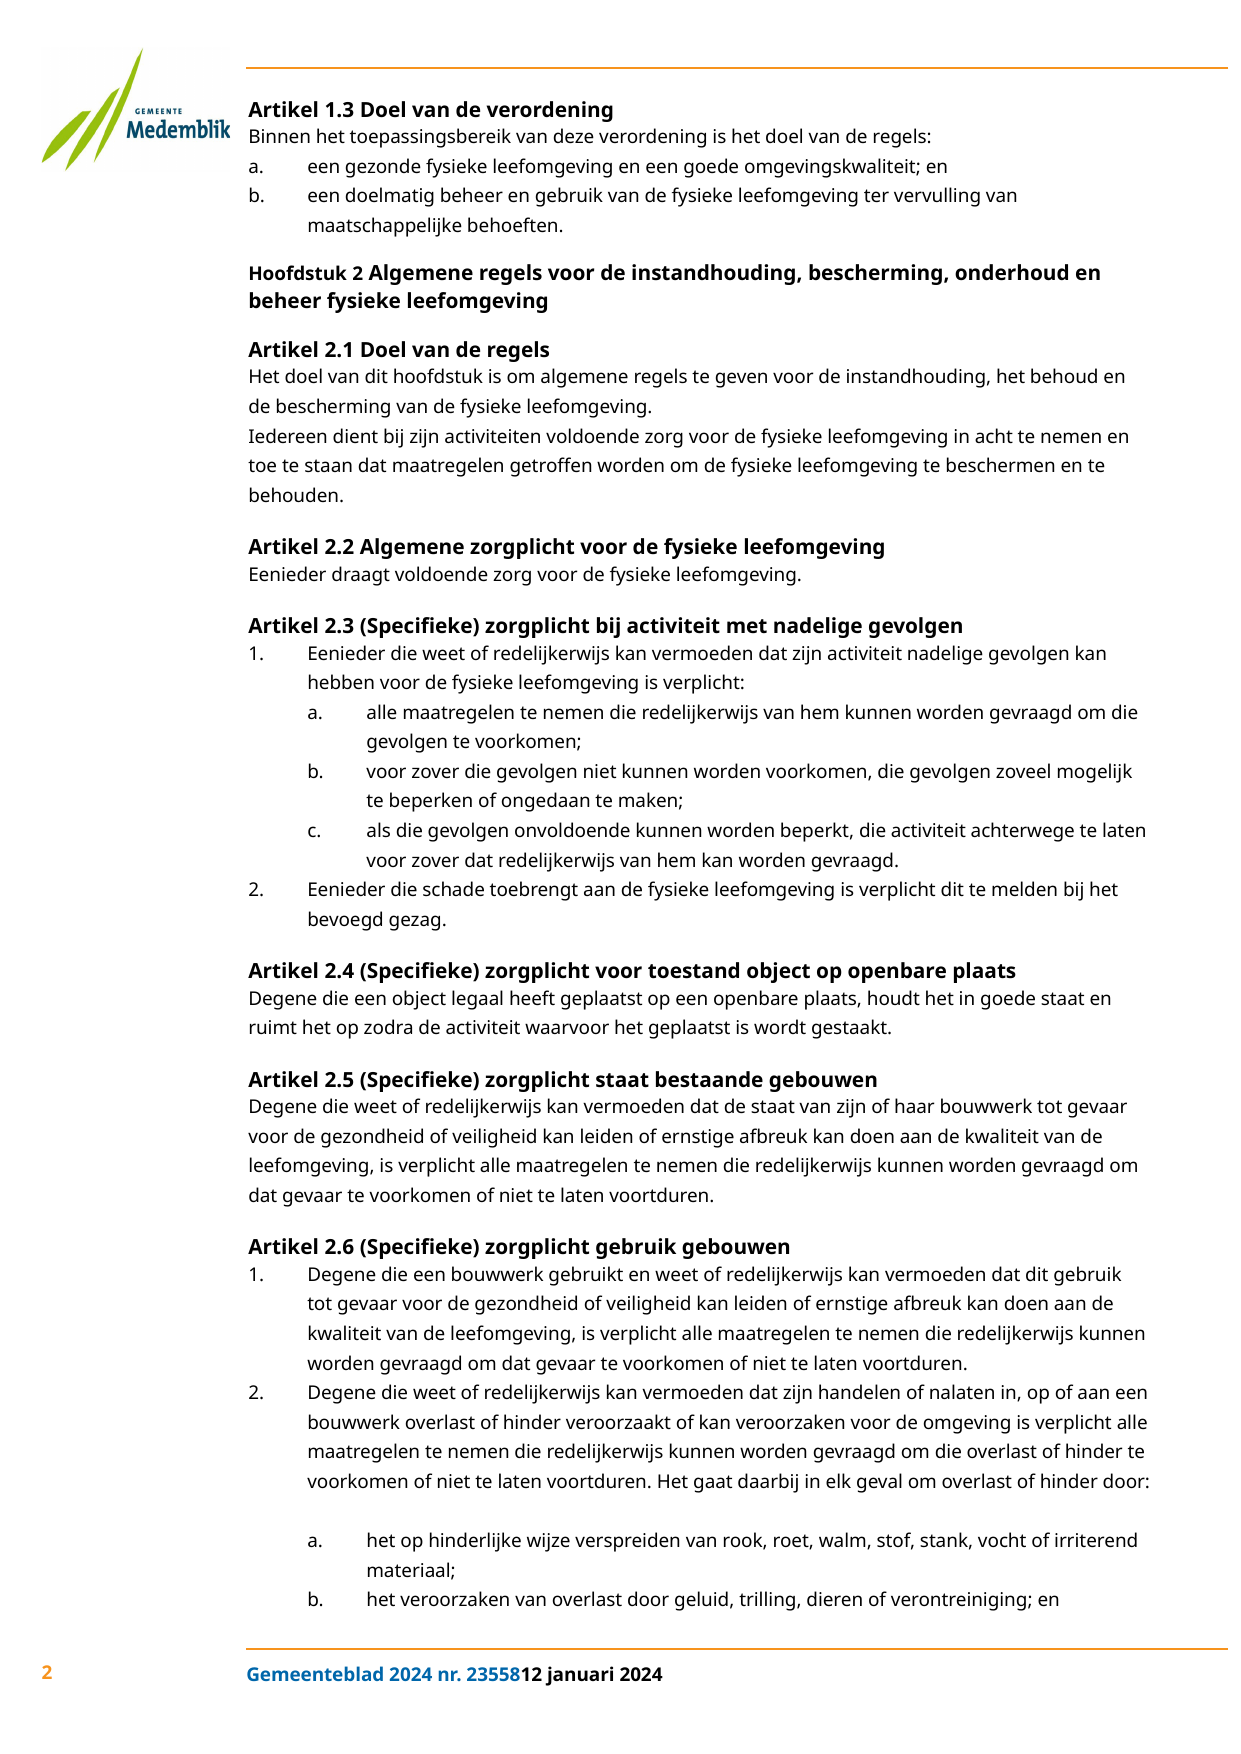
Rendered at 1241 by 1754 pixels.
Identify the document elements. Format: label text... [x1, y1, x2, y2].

text Artikel 2.3 (Specifieke) zorgplicht bij activiteit met nadelige gevolgen [248, 611, 1152, 640]
list voor zover die gevolgen niet kunnen worden voorkomen, die gevolgen zoveel mogelijk te beperken of ongedaan te maken; [307, 758, 1152, 813]
text Degene die weet of redelijkerwijs kan vermoeden dat de staat van zijn of haar bouwwerk tot gevaar voor de gezondheid of veiligheid kan leiden of ernstige afbreuk kan doen aan de kwaliteit van de leefomgeving, is verplicht alle maatregelen te nemen die redelijkerwijs kunnen worden gevraagd om dat gevaar te voorkomen of niet te laten voortduren. [248, 1093, 1152, 1208]
text Artikel 2.5 (Specifieke) zorgplicht staat bestaande gebouwen [248, 1065, 1152, 1093]
text Artikel 1.3 Doel van de verordening [248, 95, 1152, 123]
list een gezonde fysieke leefomgeving en een goede omgevingskwaliteit; en [248, 153, 1152, 178]
text Iedereen dient bij zijn activiteiten voldoende zorg voor de fysieke leefomgeving in acht te nemen en toe te staan dat maatregelen getroffen worden om de fysieke leefomgeving te beschermen en te behouden. [248, 423, 1152, 508]
text Degene die een object legaal heeft geplaatst op een openbare plaats, houdt het in goede staat en ruimt het op zodra de activiteit waarvoor het geplaatst is wordt gestaakt. [248, 985, 1152, 1040]
text Artikel 2.2 Algemene zorgplicht voor de fysieke leefomgeving [248, 532, 1152, 561]
list Eenieder die schade toebrengt aan de fysieke leefomgeving is verplicht dit te melden bij het bevoegd gezag. [248, 876, 1152, 932]
list Eenieder die weet of redelijkerwijs kan vermoeden dat zijn activiteit nadelige gevolgen kan hebben voor de fysieke leefomgeving is verplicht: [248, 640, 1152, 695]
list het veroorzaken van overlast door geluid, trilling, dieren of verontreiniging; en [307, 1586, 1152, 1612]
picture [41, 47, 231, 172]
text Hoofdstuk 2 Algemene regels voor de instandhouding, bescherming, onderhoud en beheer fysieke leefomgeving [248, 258, 1152, 314]
text Het doel van dit hoofdstuk is om algemene regels te geven voor de instandhouding, het behoud en de bescherming van de fysieke leefomgeving. [248, 364, 1152, 419]
text Eenieder draagt voldoende zorg voor de fysieke leefomgeving. [248, 561, 1152, 587]
text Artikel 2.4 (Specifieke) zorgplicht voor toestand object op openbare plaats [248, 956, 1152, 985]
list een doelmatig beheer en gebruik van de fysieke leefomgeving ter vervulling van maatschappelijke behoeften. [248, 182, 1152, 238]
list het op hinderlijke wijze verspreiden van rook, roet, walm, stof, stank, vocht of irriterend materiaal; [307, 1527, 1152, 1582]
list alle maatregelen te nemen die redelijkerwijs van hem kunnen worden gevraagd om die gevolgen te voorkomen; [307, 699, 1152, 754]
text Binnen het toepassingsbereik van deze verordening is het doel van de regels: [248, 123, 1152, 149]
list Degene die weet of redelijkerwijs kan vermoeden dat zijn handelen of nalaten in, op of aan een bouwwerk overlast of hinder veroorzaakt of kan veroorzaken voor de omgeving is verplicht alle maatregelen te nemen die redelijkerwijs kunnen worden gevraagd om die overlast of hinder te voorkomen of niet te laten voortduren. Het gaat daarbij in elk geval om overlast of hinder door: [248, 1379, 1152, 1494]
list Degene die een bouwwerk gebruikt en weet of redelijkerwijs kan vermoeden dat dit gebruik tot gevaar voor de gezondheid of veiligheid kan leiden of ernstige afbreuk kan doen aan de kwaliteit van de leefomgeving, is verplicht alle maatregelen te nemen die redelijkerwijs kunnen worden gevraagd om dat gevaar te voorkomen of niet te laten voortduren. [248, 1261, 1152, 1375]
list als die gevolgen onvoldoende kunnen worden beperkt, die activiteit achterwege te laten voor zover dat redelijkerwijs van hem kan worden gevraagd. [307, 817, 1152, 873]
text Artikel 2.6 (Specifieke) zorgplicht gebruik gebouwen [248, 1232, 1152, 1261]
text Artikel 2.1 Doel van de regels [248, 335, 1152, 364]
